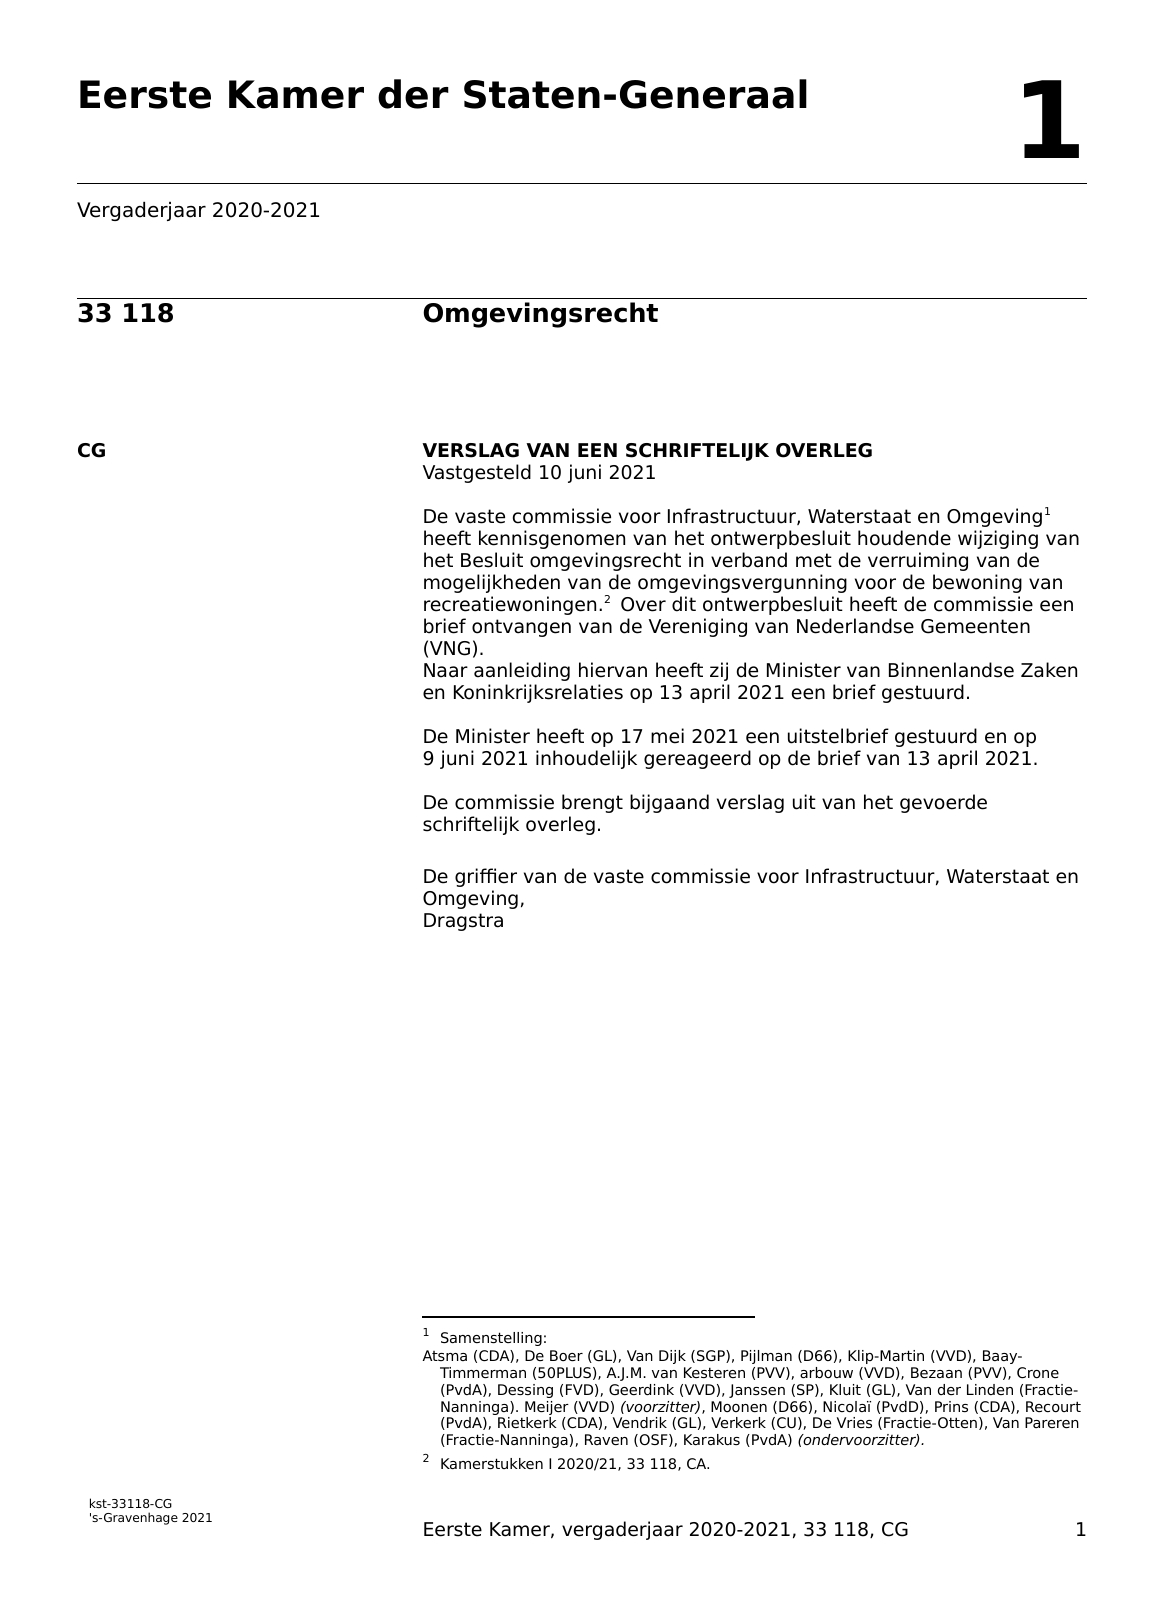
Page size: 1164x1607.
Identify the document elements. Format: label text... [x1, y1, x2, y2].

text kst-33118-CG [88, 1497, 323, 1511]
text Vastgesteld 10 juni 2021 [422, 462, 1087, 484]
text De griffier van de vaste commissie voor Infrastructuur, Waterstaat en Omgeving, Dragstra [422, 866, 1087, 932]
text De commissie brengt bijgaand verslag uit van het gevoerde schriftelijk overleg. [422, 792, 1087, 836]
table_header 1 [886, 59, 1087, 183]
text Atsma (CDA), De Boer (GL), Van Dijk (SGP), Pijlman (D66), Klip-Martin (VVD), Baay-Timmerman (50PLUS), A.J.M. van Kesteren (PVV), arbouw (VVD), Bezaan (PVV), Crone (PvdA), Dessing (FVD), Geerdink (VVD), Janssen (SP), Kluit (GL), Van der Linden (Fractie-Nanninga). Meijer (VVD) (voorzitter), Moonen (D66), Nicolaï (PvdD), Prins (CDA), Recourt (PvdA), Rietkerk (CDA), Vendrik (GL), Verkerk (CU), De Vries (Fractie-Otten), Van Pareren (Fractie-Nanninga), Raven (OSF), Karakus (PvdA) (ondervoorzitter). [422, 1348, 1087, 1449]
subtitle 33 118 Omgevingsrecht [77, 299, 1087, 329]
table_cell Vergaderjaar 2020-2021 [77, 184, 1087, 298]
text De vaste commissie voor Infrastructuur, Waterstaat en Omgeving heeft kennisgenomen van het ontwerpbesluit houdende wijziging van het Besluit omgevingsrecht in verband met de verruiming van de mogelijkheden van de omgevingsvergunning voor de bewoning van recreatiewoningen. Over dit ontwerpbesluit heeft de commissie een brief ontvangen van de Vereniging van Nederlandse Gemeenten (VNG). [422, 506, 1087, 660]
table_header Eerste Kamer der Staten-Generaal [77, 59, 886, 183]
text Naar aanleiding hiervan heeft zij de Minister van Binnenlandse Zaken en Koninkrijksrelaties op 13 april 2021 een brief gestuurd. [422, 660, 1087, 704]
text Samenstelling: [422, 1326, 1087, 1348]
text De Minister heeft op 17 mei 2021 een uitstelbrief gestuurd en op 9 juni 2021 inhoudelijk gereageerd op de brief van 13 april 2021. [422, 726, 1087, 770]
text Kamerstukken I 2020/21, 33 118, CA. [422, 1452, 1087, 1474]
text 's-Gravenhage 2021 [88, 1511, 323, 1525]
subtitle CG VERSLAG VAN EEN SCHRIFTELIJK OVERLEG [77, 440, 1087, 462]
